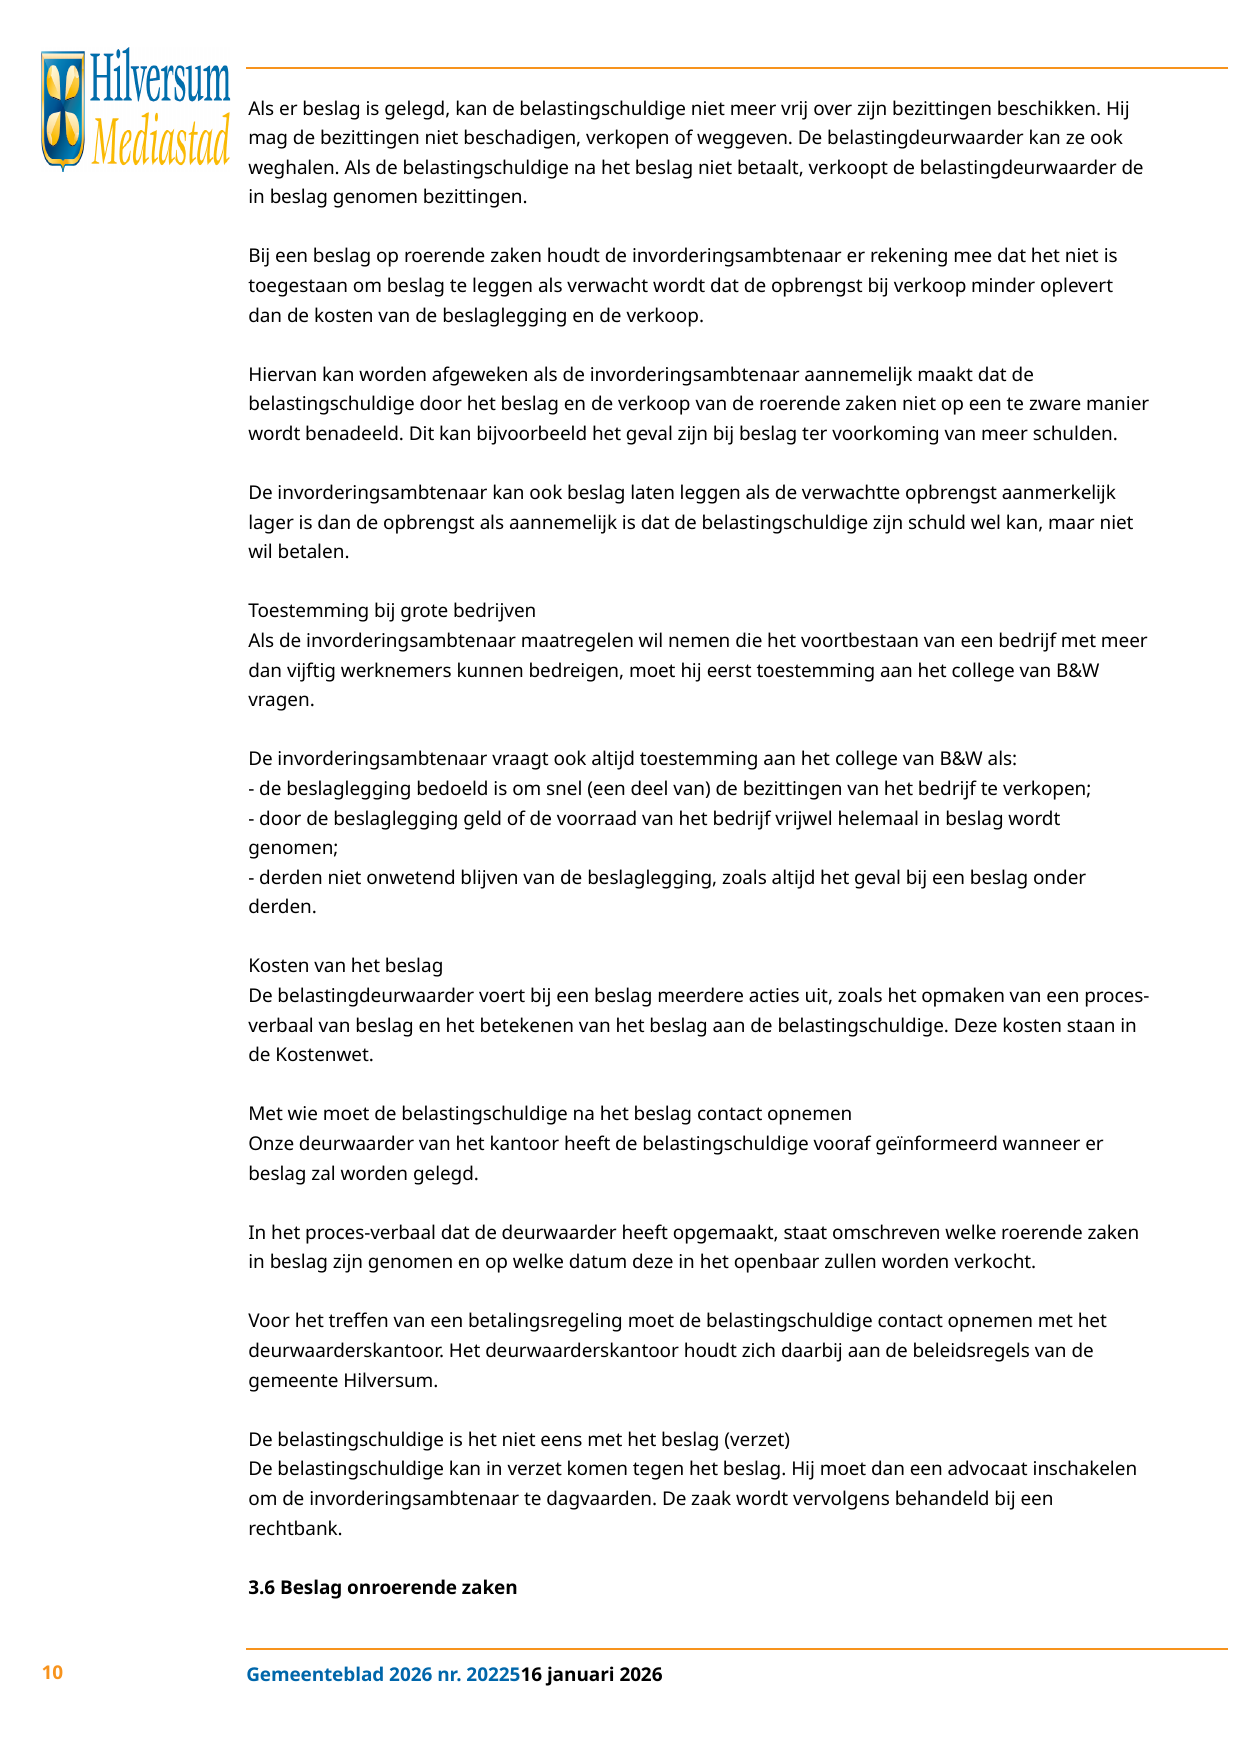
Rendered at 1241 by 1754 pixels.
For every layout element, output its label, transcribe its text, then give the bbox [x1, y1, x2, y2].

text De belastingdeurwaarder voert bij een beslag meerdere acties uit, zoals het opmaken van een proces-verbaal van beslag en het betekenen van het beslag aan de belastingschuldige. Deze kosten staan in de Kostenwet. [248, 982, 1152, 1067]
text 3.6 Beslag onroerende zaken [248, 1574, 1152, 1600]
picture [41, 47, 231, 172]
text In het proces-verbaal dat de deurwaarder heeft opgemaakt, staat omschreven welke roerende zaken in beslag zijn genomen en op welke datum deze in het openbaar zullen worden verkocht. [248, 1219, 1152, 1274]
text - derden niet onwetend blijven van de beslaglegging, zoals altijd het geval bij een beslag onder [248, 864, 1152, 890]
text Kosten van het beslag [248, 953, 1152, 978]
text Als er beslag is gelegd, kan de belastingschuldige niet meer vrij over zijn bezittingen beschikken. Hij mag de bezittingen niet beschadigen, verkopen of weggeven. De belastingdeurwaarder kan ze ook weghalen. Als de belastingschuldige na het beslag niet betaalt, verkoopt de belastingdeurwaarder de in beslag genomen bezittingen. [248, 95, 1152, 209]
text De invorderingsambtenaar kan ook beslag laten leggen als de verwachtte opbrengst aanmerkelijk lager is dan de opbrengst als aannemelijk is dat de belastingschuldige zijn schuld wel kan, maar niet wil betalen. [248, 479, 1152, 564]
text Voor het treffen van een betalingsregeling moet de belastingschuldige contact opnemen met het deurwaarderskantoor. Het deurwaarderskantoor houdt zich daarbij aan de beleidsregels van de gemeente Hilversum. [248, 1308, 1152, 1393]
text De invorderingsambtenaar vraagt ook altijd toestemming aan het college van B&W als: [248, 746, 1152, 771]
text Toestemming bij grote bedrijven [248, 598, 1152, 623]
text De belastingschuldige is het niet eens met het beslag (verzet) [248, 1426, 1152, 1452]
text Als de invorderingsambtenaar maatregelen wil nemen die het voortbestaan van een bedrijf met meer dan vijftig werknemers kunnen bedreigen, moet hij eerst toestemming aan het college van B&W vragen. [248, 627, 1152, 712]
text derden. [248, 893, 1152, 919]
text Bij een beslag op roerende zaken houdt de invorderingsambtenaar er rekening mee dat het niet is toegestaan om beslag te leggen als verwacht wordt dat de opbrengst bij verkoop minder oplevert dan de kosten van de beslaglegging en de verkoop. [248, 243, 1152, 328]
text - de beslaglegging bedoeld is om snel (een deel van) de bezittingen van het bedrijf te verkopen; [248, 775, 1152, 801]
text genomen; [248, 834, 1152, 860]
text Onze deurwaarder van het kantoor heeft de belastingschuldige vooraf geïnformeerd wanneer er beslag zal worden gelegd. [248, 1130, 1152, 1186]
text - door de beslaglegging geld of de voorraad van het bedrijf vrijwel helemaal in beslag wordt [248, 805, 1152, 831]
text Hiervan kan worden afgeweken als de invorderingsambtenaar aannemelijk maakt dat de belastingschuldige door het beslag en de verkoop van de roerende zaken niet op een te zware manier wordt benadeeld. Dit kan bijvoorbeeld het geval zijn bij beslag ter voorkoming van meer schulden. [248, 361, 1152, 446]
text De belastingschuldige kan in verzet komen tegen het beslag. Hij moet dan een advocaat inschakelen om de invorderingsambtenaar te dagvaarden. De zaak wordt vervolgens behandeld bij een rechtbank. [248, 1456, 1152, 1541]
text Met wie moet de belastingschuldige na het beslag contact opnemen [248, 1101, 1152, 1126]
